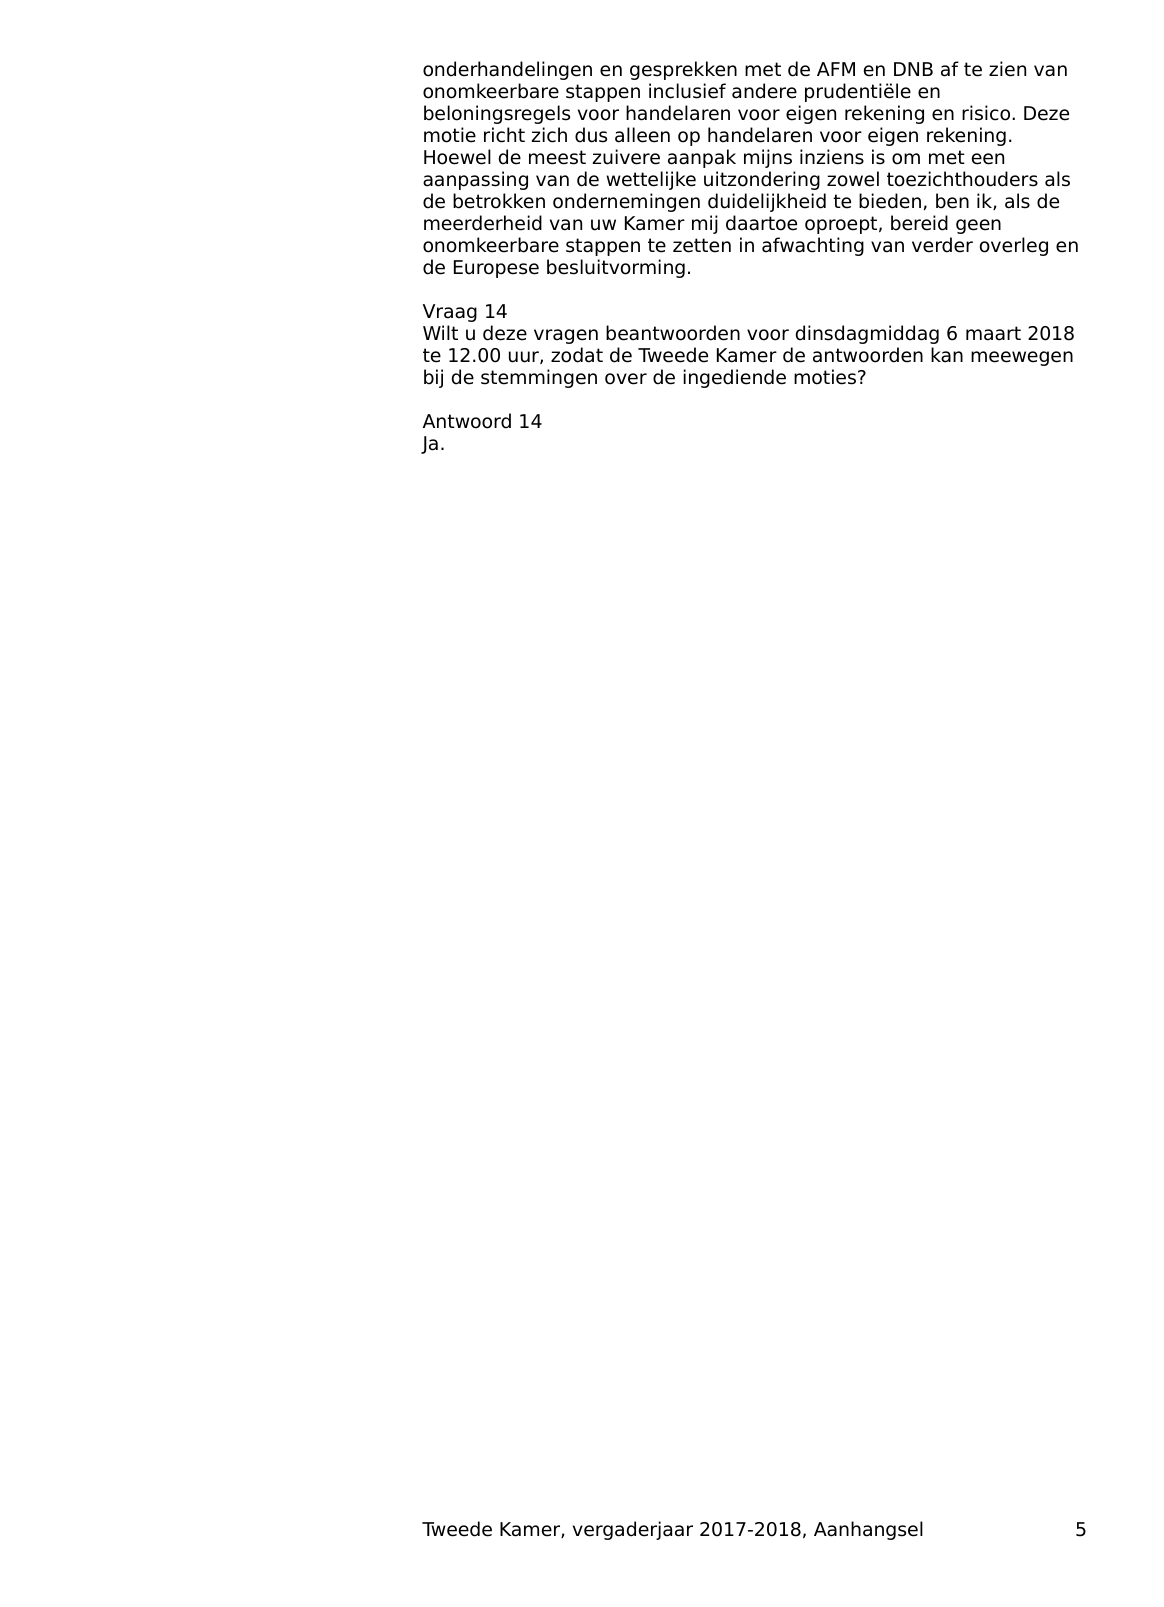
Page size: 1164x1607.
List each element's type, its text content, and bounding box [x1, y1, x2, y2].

text Antwoord 14 [422, 411, 1087, 433]
text Vraag 14 [422, 301, 1087, 323]
text Wilt u deze vragen beantwoorden voor dinsdagmiddag 6 maart 2018 te 12.00 uur, zodat de Tweede Kamer de antwoorden kan meewegen bij de stemmingen over de ingediende moties? [422, 323, 1087, 389]
text Ja. [422, 433, 1087, 455]
text onderhandelingen en gesprekken met de AFM en DNB af te zien van onomkeerbare stappen inclusief andere prudentiële en beloningsregels voor handelaren voor eigen rekening en risico. Deze motie richt zich dus alleen op handelaren voor eigen rekening. Hoewel de meest zuivere aanpak mijns inziens is om met een aanpassing van de wettelijke uitzondering zowel toezichthouders als de betrokken ondernemingen duidelijkheid te bieden, ben ik, als de meerderheid van uw Kamer mij daartoe oproept, bereid geen onomkeerbare stappen te zetten in afwachting van verder overleg en de Europese besluitvorming. [422, 59, 1087, 279]
